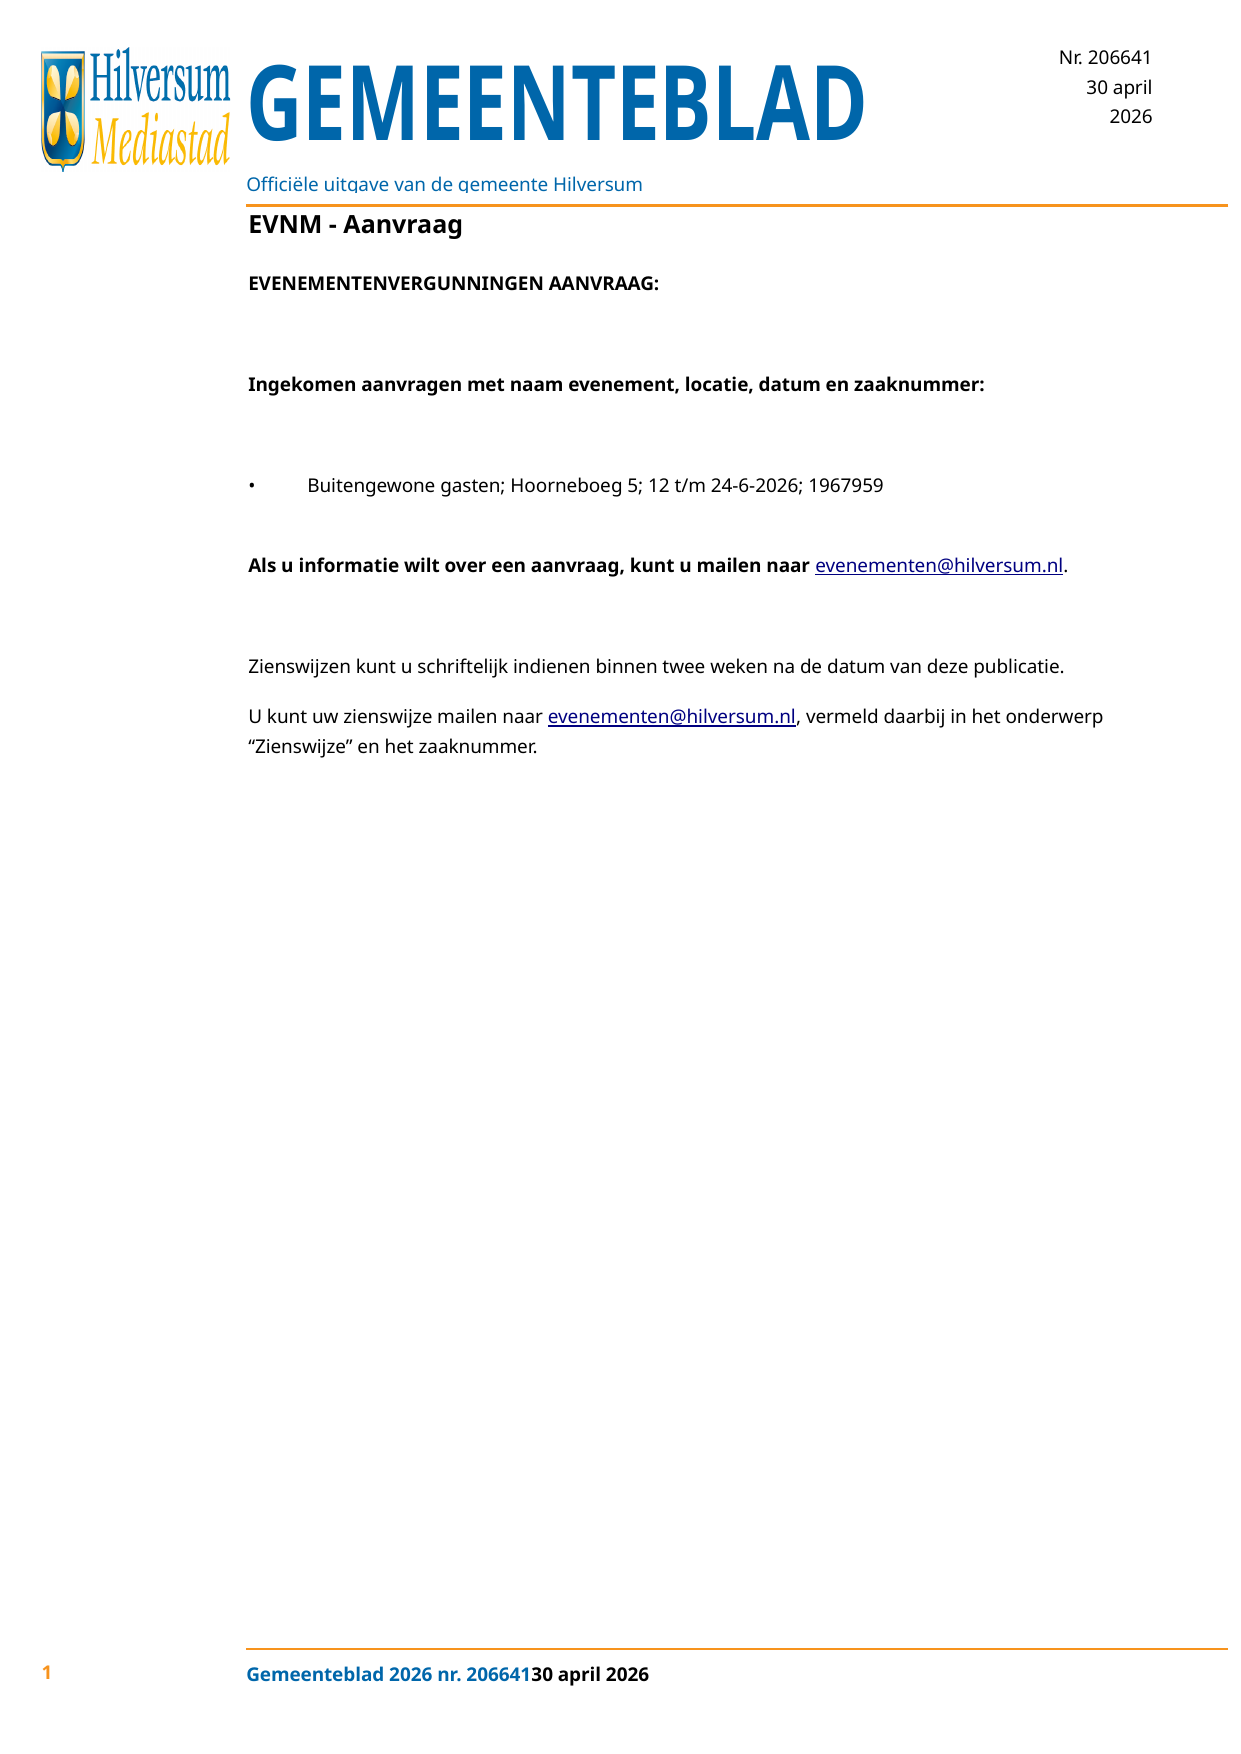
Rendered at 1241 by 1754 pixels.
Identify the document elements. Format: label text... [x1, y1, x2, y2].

picture [41, 47, 231, 172]
text EVENEMENTENVERGUNNINGEN AANVRAAG: [248, 270, 1152, 296]
text Ingekomen aanvragen met naam evenement, locatie, datum en zaaknummer: [248, 371, 1152, 397]
text U kunt uw zienswijze mailen naar evenementen@hilversum.nl, vermeld daarbij in het onderwerp “Zienswijze” en het zaaknummer. [248, 703, 1152, 758]
list Buitengewone gasten; Hoorneboeg 5; 12 t/m 24-6-2026; 1967959 [248, 472, 1152, 498]
text Als u informatie wilt over een aanvraag, kunt u mailen naar evenementen@hilversum.nl. [248, 552, 1152, 578]
text EVNM - Aanvraag [248, 207, 1152, 241]
text Zienswijzen kunt u schriftelijk indienen binnen twee weken na de datum van deze publicatie. [248, 653, 1152, 678]
